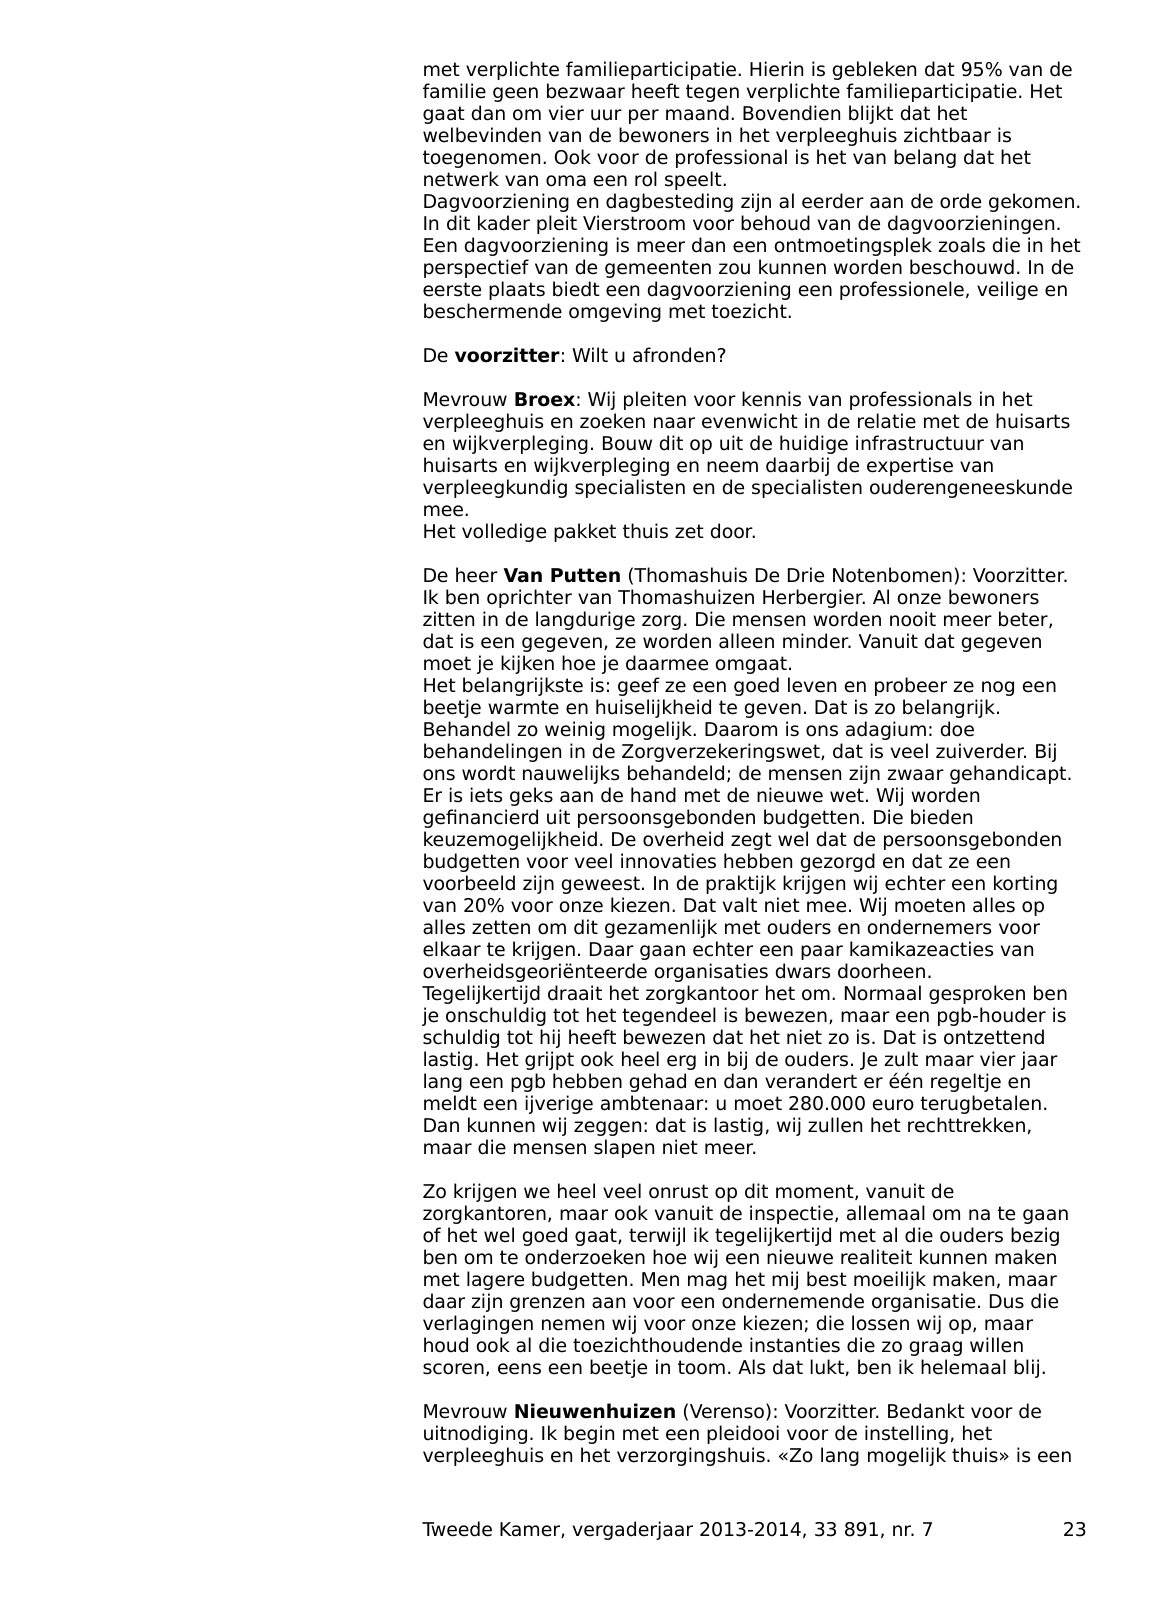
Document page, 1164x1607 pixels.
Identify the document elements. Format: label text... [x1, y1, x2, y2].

text Het volledige pakket thuis zet door. [422, 521, 1087, 543]
text De voorzitter: Wilt u afronden? [422, 345, 1087, 367]
text Dagvoorziening en dagbesteding zijn al eerder aan de orde gekomen. In dit kader pleit Vierstroom voor behoud van de dagvoorzieningen. Een dagvoorziening is meer dan een ontmoetingsplek zoals die in het perspectief van de gemeenten zou kunnen worden beschouwd. In de eerste plaats biedt een dagvoorziening een professionele, veilige en beschermende omgeving met toezicht. [422, 191, 1087, 323]
text De heer Van Putten (Thomashuis De Drie Notenbomen): Voorzitter. Ik ben oprichter van Thomashuizen Herbergier. Al onze bewoners zitten in de langdurige zorg. Die mensen worden nooit meer beter, dat is een gegeven, ze worden alleen minder. Vanuit dat gegeven moet je kijken hoe je daarmee omgaat. [422, 565, 1087, 675]
text met verplichte familieparticipatie. Hierin is gebleken dat 95% van de familie geen bezwaar heeft tegen verplichte familieparticipatie. Het gaat dan om vier uur per maand. Bovendien blijkt dat het welbevinden van de bewoners in het verpleeghuis zichtbaar is toegenomen. Ook voor de professional is het van belang dat het netwerk van oma een rol speelt. [422, 59, 1087, 191]
text Mevrouw Broex: Wij pleiten voor kennis van professionals in het verpleeghuis en zoeken naar evenwicht in de relatie met de huisarts en wijkverpleging. Bouw dit op uit de huidige infrastructuur van huisarts en wijkverpleging en neem daarbij de expertise van verpleegkundig specialisten en de specialisten ouderengeneeskunde mee. [422, 389, 1087, 521]
text Zo krijgen we heel veel onrust op dit moment, vanuit de zorgkantoren, maar ook vanuit de inspectie, allemaal om na te gaan of het wel goed gaat, terwijl ik tegelijkertijd met al die ouders bezig ben om te onderzoeken hoe wij een nieuwe realiteit kunnen maken met lagere budgetten. Men mag het mij best moeilijk maken, maar daar zijn grenzen aan voor een ondernemende organisatie. Dus die verlagingen nemen wij voor onze kiezen; die lossen wij op, maar houd ook al die toezichthoudende instanties die zo graag willen scoren, eens een beetje in toom. Als dat lukt, ben ik helemaal blij. [422, 1181, 1087, 1379]
text Mevrouw Nieuwenhuizen (Verenso): Voorzitter. Bedankt voor de uitnodiging. Ik begin met een pleidooi voor de instelling, het verpleeghuis en het verzorgingshuis. «Zo lang mogelijk thuis» is een [422, 1401, 1087, 1467]
text Het belangrijkste is: geef ze een goed leven en probeer ze nog een beetje warmte en huiselijkheid te geven. Dat is zo belangrijk. Behandel zo weinig mogelijk. Daarom is ons adagium: doe behandelingen in de Zorgverzekeringswet, dat is veel zuiverder. Bij ons wordt nauwelijks behandeld; de mensen zijn zwaar gehandicapt. [422, 675, 1087, 785]
text Er is iets geks aan de hand met de nieuwe wet. Wij worden gefinancierd uit persoonsgebonden budgetten. Die bieden keuzemogelijkheid. De overheid zegt wel dat de persoonsgebonden budgetten voor veel innovaties hebben gezorgd en dat ze een voorbeeld zijn geweest. In de praktijk krijgen wij echter een korting van 20% voor onze kiezen. Dat valt niet mee. Wij moeten alles op alles zetten om dit gezamenlijk met ouders en ondernemers voor elkaar te krijgen. Daar gaan echter een paar kamikazeacties van overheidsgeoriënteerde organisaties dwars doorheen. [422, 785, 1087, 983]
text Tegelijkertijd draait het zorgkantoor het om. Normaal gesproken ben je onschuldig tot het tegendeel is bewezen, maar een pgb-houder is schuldig tot hij heeft bewezen dat het niet zo is. Dat is ontzettend lastig. Het grijpt ook heel erg in bij de ouders. Je zult maar vier jaar lang een pgb hebben gehad en dan verandert er één regeltje en meldt een ijverige ambtenaar: u moet 280.000 euro terugbetalen. Dan kunnen wij zeggen: dat is lastig, wij zullen het rechttrekken, maar die mensen slapen niet meer. [422, 983, 1087, 1159]
